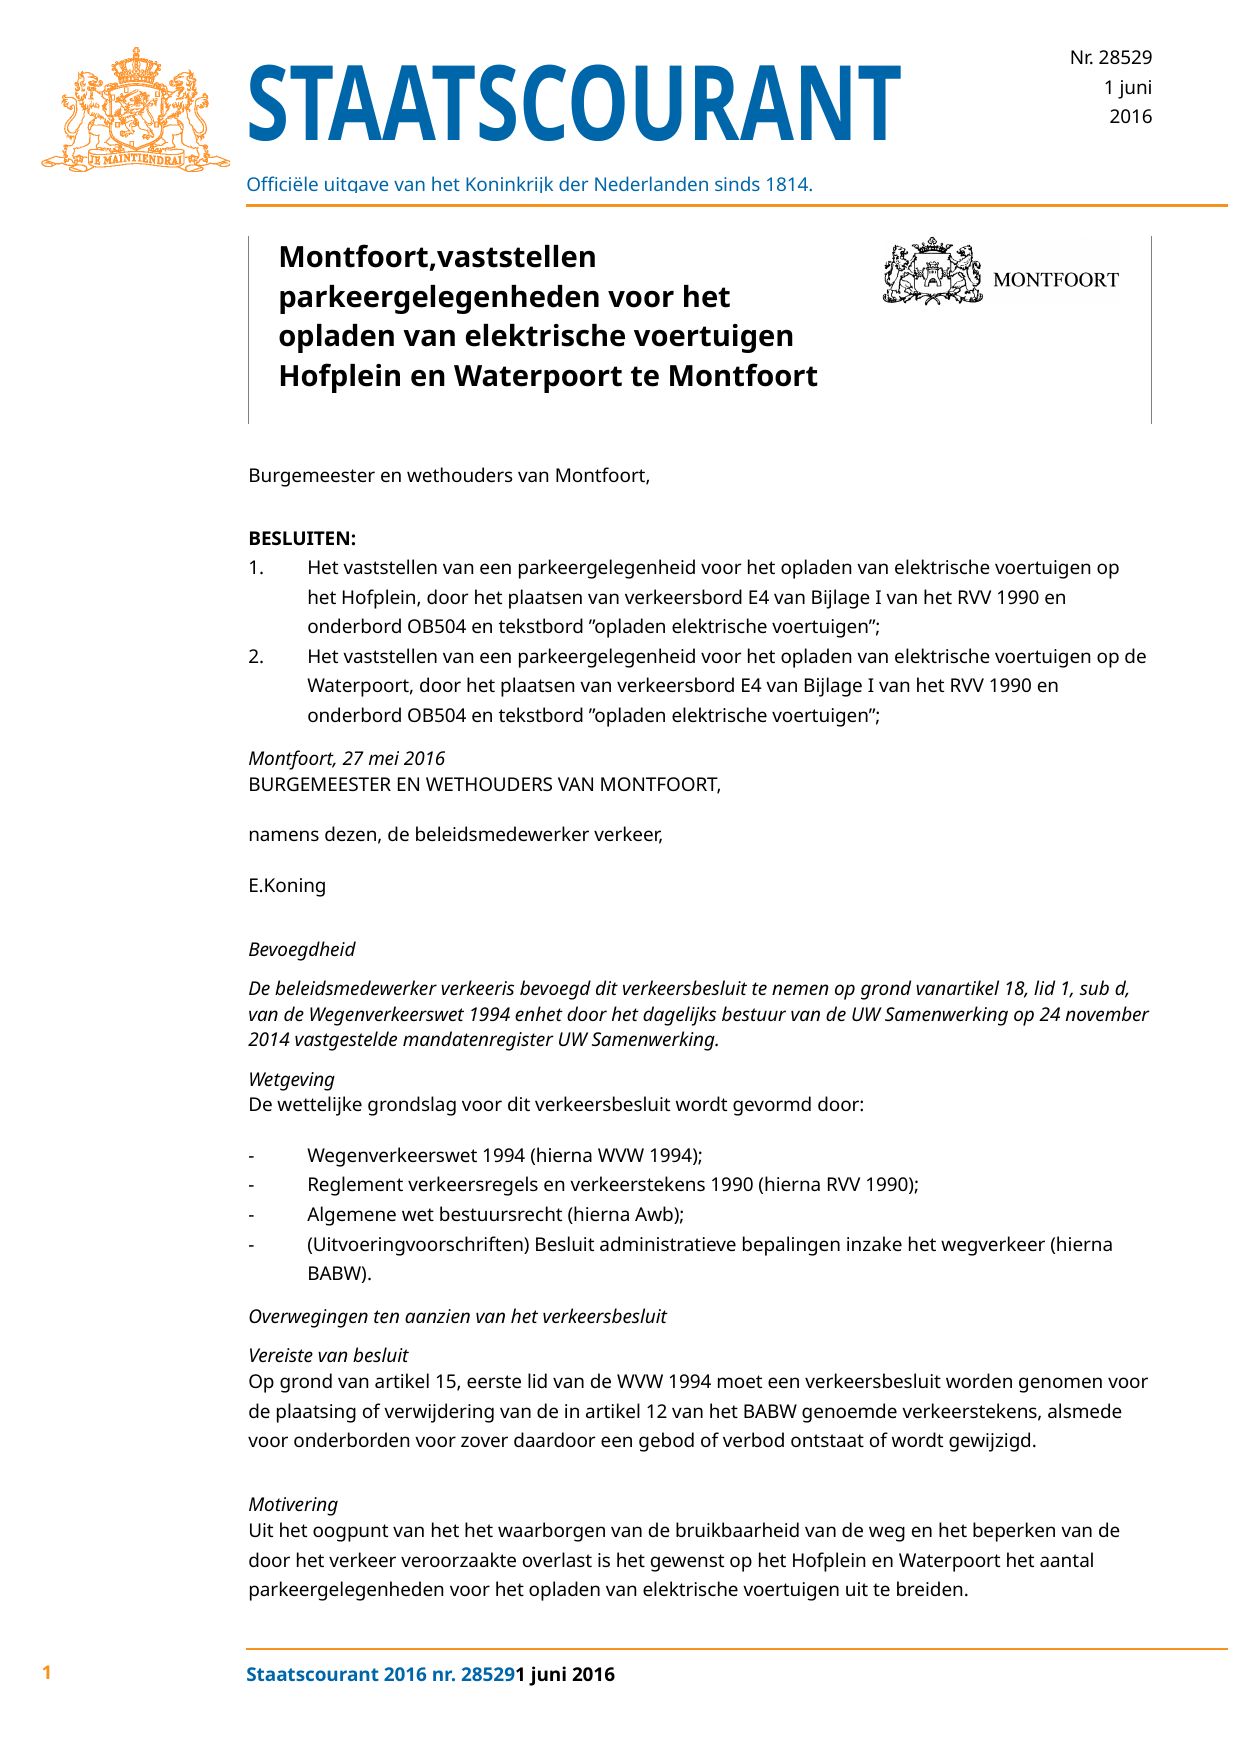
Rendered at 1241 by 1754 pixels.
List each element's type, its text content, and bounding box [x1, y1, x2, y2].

text Burgemeester en wethouders van Montfoort, [248, 462, 1152, 488]
text Bevoegdheid [248, 936, 1152, 962]
table_header Montfoort,vaststellen parkeergelegenheden voor het opladen van elektrische voertuigen Hofplein en Waterpoort te Montfoort [249, 236, 850, 424]
picture [41, 47, 231, 172]
text BURGEMEESTER EN WETHOUDERS VAN MONTFOORT, [248, 771, 1152, 797]
text Motivering [248, 1492, 1152, 1517]
list Algemene wet bestuursrecht (hierna Awb); [248, 1201, 1152, 1227]
list Reglement verkeersregels en verkeerstekens 1990 (hierna RVV 1990); [248, 1172, 1152, 1197]
picture [882, 236, 1119, 306]
text De beleidsmedewerker verkeeris bevoegd dit verkeersbesluit te nemen op grond vanartikel 18, lid 1, sub d, van de Wegenverkeerswet 1994 enhet door het dagelijks bestuur van de UW Samenwerking op 24 november 2014 vastgestelde mandatenregister UW Samenwerking. [248, 975, 1152, 1052]
text Op grond van artikel 15, eerste lid van de WVW 1994 moet een verkeersbesluit worden genomen voor de plaatsing of verwijdering van de in artikel 12 van het BABW genoemde verkeerstekens, alsmede voor onderborden voor zover daardoor een gebod of verbod ontstaat of wordt gewijzigd. [248, 1368, 1152, 1453]
text Overwegingen ten aanzien van het verkeersbesluit [248, 1303, 1152, 1329]
table_header [850, 236, 1151, 424]
text Uit het oogpunt van het het waarborgen van de bruikbaarheid van de weg en het beperken van de door het verkeer veroorzaakte overlast is het gewenst op het Hofplein en Waterpoort het aantal parkeergelegenheden voor het opladen van elektrische voertuigen uit te breiden. [248, 1517, 1152, 1602]
list (Uitvoeringvoorschriften) Besluit administratieve bepalingen inzake het wegverkeer (hierna BABW). [248, 1231, 1152, 1286]
text Vereiste van besluit [248, 1343, 1152, 1368]
list Het vaststellen van een parkeergelegenheid voor het opladen van elektrische voertuigen op het Hofplein, door het plaatsen van verkeersbord E4 van Bijlage I van het RVV 1990 en onderbord OB504 en tekstbord ”opladen elektrische voertuigen”; [248, 554, 1152, 639]
text BESLUITEN: [248, 525, 1152, 550]
text Wetgeving [248, 1066, 1152, 1092]
list Wegenverkeerswet 1994 (hierna WVW 1994); [248, 1142, 1152, 1168]
list Het vaststellen van een parkeergelegenheid voor het opladen van elektrische voertuigen op de Waterpoort, door het plaatsen van verkeersbord E4 van Bijlage I van het RVV 1990 en onderbord OB504 en tekstbord ”opladen elektrische voertuigen”; [248, 643, 1152, 728]
text De wettelijke grondslag voor dit verkeersbesluit wordt gevormd door: [248, 1092, 1152, 1117]
text Montfoort, 27 mei 2016 [248, 745, 1152, 771]
text E.Koning [248, 872, 1152, 898]
text namens dezen, de beleidsmedewerker verkeer, [248, 821, 1152, 847]
